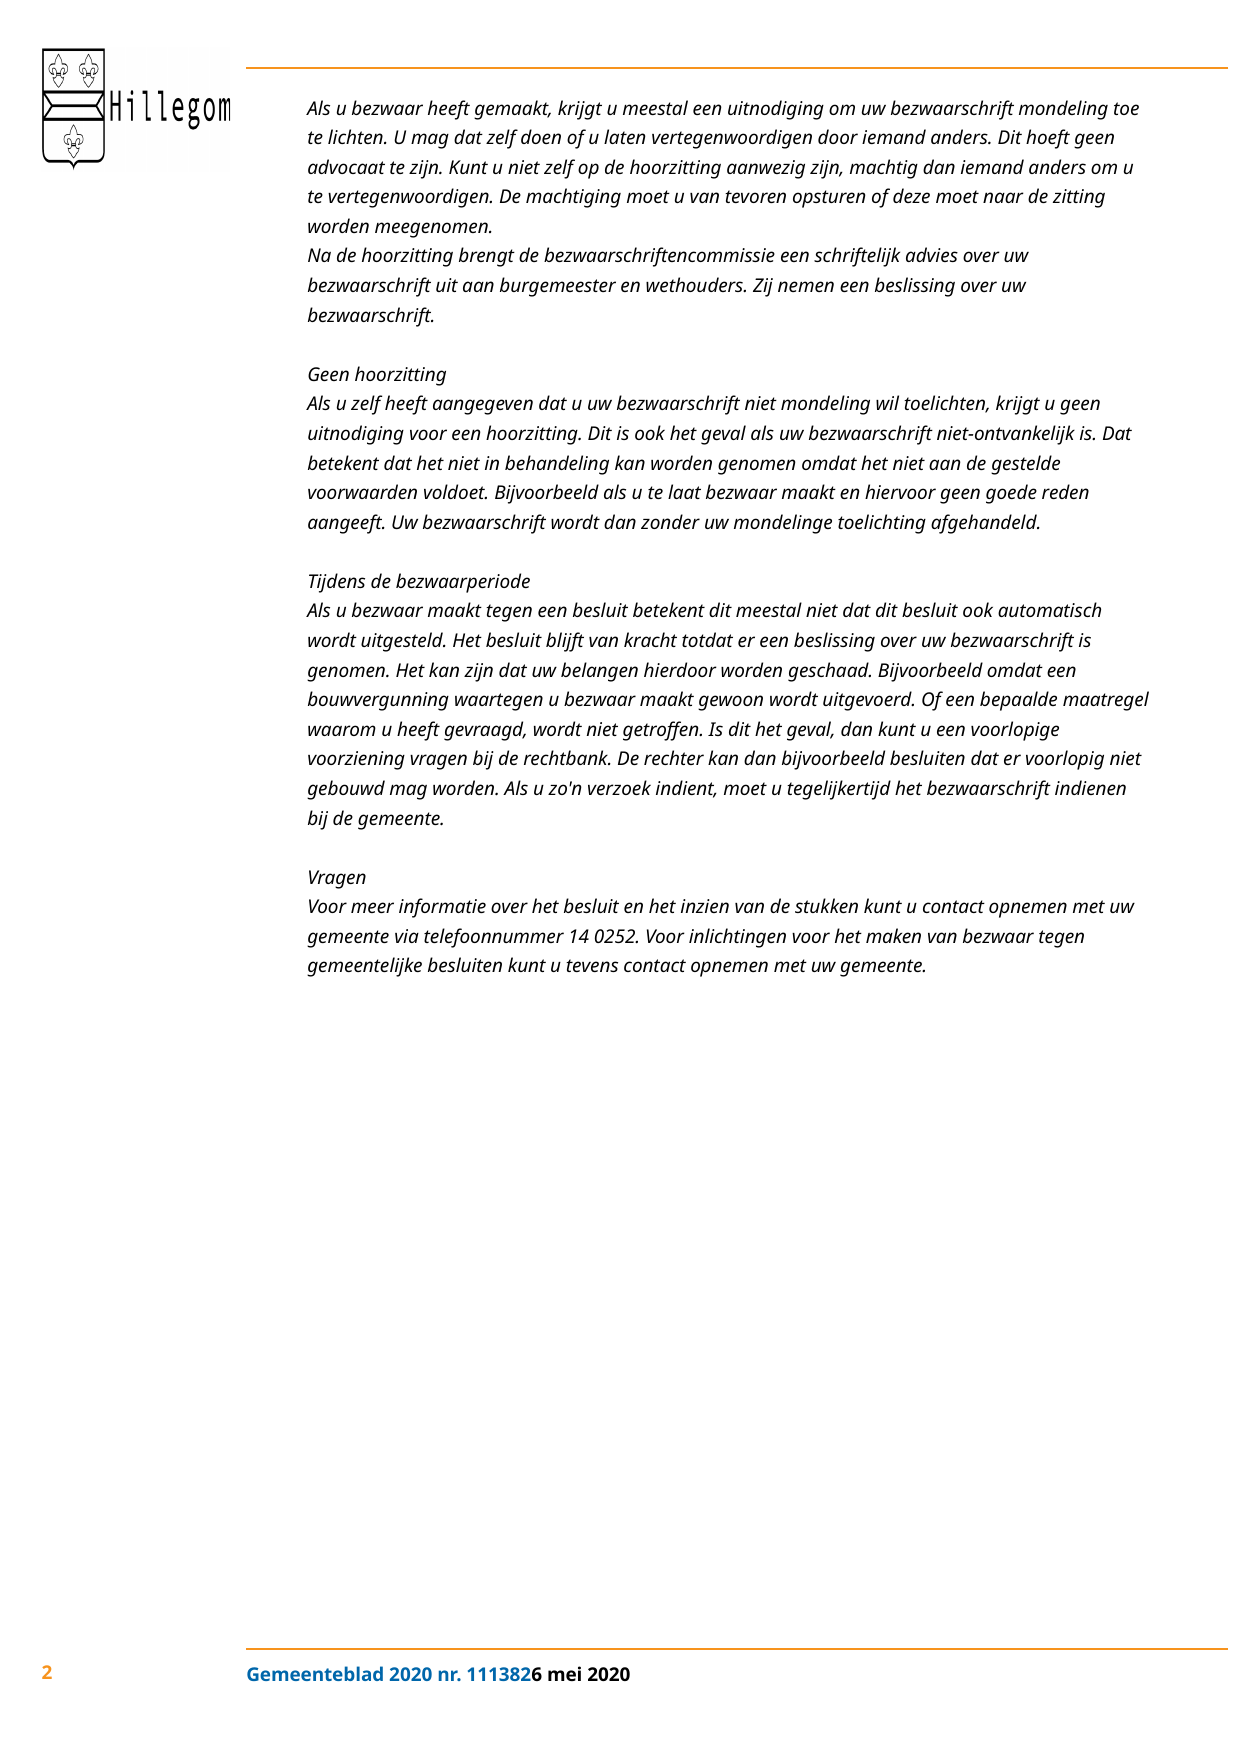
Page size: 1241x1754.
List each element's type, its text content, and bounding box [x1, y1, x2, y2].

list Na de hoorzitting brengt de bezwaarschriftencommissie een schriftelijk advies over uw bezwaarschrift uit aan burgemeester en wethouders. Zij nemen een beslissing over uw bezwaarschrift. [248, 243, 1152, 328]
list Als u zelf heeft aangegeven dat u uw bezwaarschrift niet mondeling wil toelichten, krijgt u geen uitnodiging voor een hoorzitting. Dit is ook het geval als uw bezwaarschrift niet-ontvankelijk is. Dat betekent dat het niet in behandeling kan worden genomen omdat het niet aan de gestelde voorwaarden voldoet. Bijvoorbeeld als u te laat bezwaar maakt en hiervoor geen goede reden aangeeft. Uw bezwaarschrift wordt dan zonder uw mondelinge toelichting afgehandeld. [248, 391, 1152, 535]
list Geen hoorzitting [248, 361, 1152, 387]
list Als u bezwaar maakt tegen een besluit betekent dit meestal niet dat dit besluit ook automatisch wordt uitgesteld. Het besluit blijft van kracht totdat er een beslissing over uw bezwaarschrift is genomen. Het kan zijn dat uw belangen hierdoor worden geschaad. Bijvoorbeeld omdat een bouwvergunning waartegen u bezwaar maakt gewoon wordt uitgevoerd. Of een bepaalde maatregel waarom u heeft gevraagd, wordt niet getroffen. Is dit het geval, dan kunt u een voorlopige voorziening vragen bij de rechtbank. De rechter kan dan bijvoorbeeld besluiten dat er voorlopig niet gebouwd mag worden. Als u zo'n verzoek indient, moet u tegelijkertijd het bezwaarschrift indienen bij de gemeente. [248, 598, 1152, 831]
list Tijdens de bezwaarperiode [248, 568, 1152, 594]
list Voor meer informatie over het besluit en het inzien van de stukken kunt u contact opnemen met uw gemeente via telefoonnummer 14 0252. Voor inlichtingen voor het maken van bezwaar tegen gemeentelijke besluiten kunt u tevens contact opnemen met uw gemeente. [248, 893, 1152, 978]
list Vragen [248, 864, 1152, 890]
picture [41, 47, 231, 172]
list Als u bezwaar heeft gemaakt, krijgt u meestal een uitnodiging om uw bezwaarschrift mondeling toe te lichten. U mag dat zelf doen of u laten vertegenwoordigen door iemand anders. Dit hoeft geen advocaat te zijn. Kunt u niet zelf op de hoorzitting aanwezig zijn, machtig dan iemand anders om u te vertegenwoordigen. De machtiging moet u van tevoren opsturen of deze moet naar de zitting worden meegenomen. [248, 95, 1152, 239]
